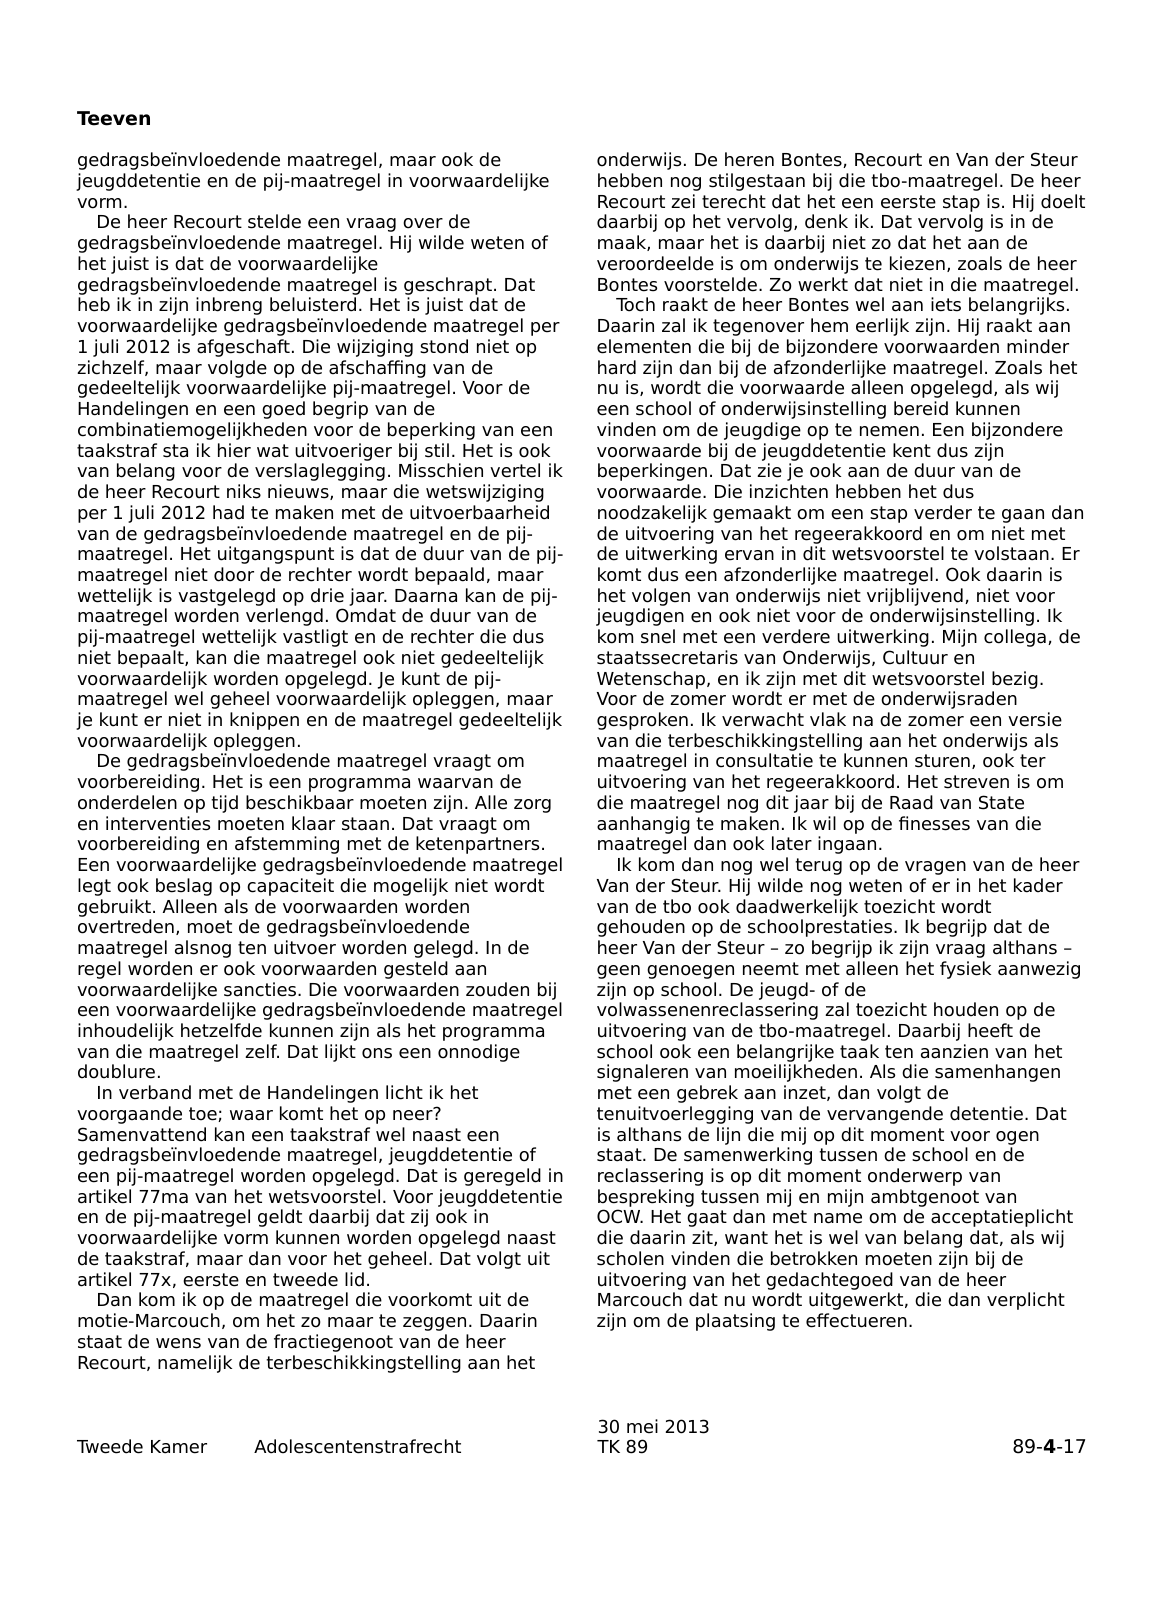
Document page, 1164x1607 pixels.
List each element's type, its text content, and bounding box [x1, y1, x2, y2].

text gedragsbeïnvloedende maatregel, maar ook de jeugddetentie en de pij-maatregel in voorwaardelijke vorm. [77, 150, 567, 212]
text In verband met de Handelingen licht ik het voorgaande toe; waar komt het op neer? Samenvattend kan een taakstraf wel naast een gedragsbeïnvloedende maatregel, jeugddetentie of een pij-maatregel worden opgelegd. Dat is geregeld in artikel 77ma van het wetsvoorstel. Voor jeugddetentie en de pij-maatregel geldt daarbij dat zij ook in voorwaardelijke vorm kunnen worden opgelegd naast de taakstraf, maar dan voor het geheel. Dat volgt uit artikel 77x, eerste en tweede lid. [77, 1083, 567, 1290]
text Toch raakt de heer Bontes wel aan iets belangrijks. Daarin zal ik tegenover hem eerlijk zijn. Hij raakt aan elementen die bij de bijzondere voorwaarden minder hard zijn dan bij de afzonderlijke maatregel. Zoals het nu is, wordt die voorwaarde alleen opgelegd, als wij een school of onderwijsinstelling bereid kunnen vinden om de jeugdige op te nemen. Een bijzondere voorwaarde bij de jeugddetentie kent dus zijn beperkingen. Dat zie je ook aan de duur van de voorwaarde. Die inzichten hebben het dus noodzakelijk gemaakt om een stap verder te gaan dan de uitvoering van het regeerakkoord en om niet met de uitwerking ervan in dit wetsvoorstel te volstaan. Er komt dus een afzonderlijke maatregel. Ook daarin is het volgen van onderwijs niet vrijblijvend, niet voor jeugdigen en ook niet voor de onderwijsinstelling. Ik kom snel met een verdere uitwerking. Mijn collega, de staatssecretaris van Onderwijs, Cultuur en Wetenschap, en ik zijn met dit wetsvoorstel bezig. Voor de zomer wordt er met de onderwijsraden gesproken. Ik verwacht vlak na de zomer een versie van die terbeschikkingstelling aan het onderwijs als maatregel in consultatie te kunnen sturen, ook ter uitvoering van het regeerakkoord. Het streven is om die maatregel nog dit jaar bij de Raad van State aanhangig te maken. Ik wil op de finesses van die maatregel dan ook later ingaan. [596, 295, 1087, 855]
text onderwijs. De heren Bontes, Recourt en Van der Steur hebben nog stilgestaan bij die tbo-maatregel. De heer Recourt zei terecht dat het een eerste stap is. Hij doelt daarbij op het vervolg, denk ik. Dat vervolg is in de maak, maar het is daarbij niet zo dat het aan de veroordeelde is om onderwijs te kiezen, zoals de heer Bontes voorstelde. Zo werkt dat niet in die maatregel. [596, 150, 1087, 295]
text De gedragsbeïnvloedende maatregel vraagt om voorbereiding. Het is een programma waarvan de onderdelen op tijd beschikbaar moeten zijn. Alle zorg en interventies moeten klaar staan. Dat vraagt om voorbereiding en afstemming met de ketenpartners. Een voorwaardelijke gedragsbeïnvloedende maatregel legt ook beslag op capaciteit die mogelijk niet wordt gebruikt. Alleen als de voorwaarden worden overtreden, moet de gedragsbeïnvloedende maatregel alsnog ten uitvoer worden gelegd. In de regel worden er ook voorwaarden gesteld aan voorwaardelijke sancties. Die voorwaarden zouden bij een voorwaardelijke gedragsbeïnvloedende maatregel inhoudelijk hetzelfde kunnen zijn als het programma van die maatregel zelf. Dat lijkt ons een onnodige doublure. [77, 751, 567, 1083]
text Ik kom dan nog wel terug op de vragen van de heer Van der Steur. Hij wilde nog weten of er in het kader van de tbo ook daadwerkelijk toezicht wordt gehouden op de schoolprestaties. Ik begrijp dat de heer Van der Steur – zo begrijp ik zijn vraag althans – geen genoegen neemt met alleen het fysiek aanwezig zijn op school. De jeugd- of de volwassenenreclassering zal toezicht houden op de uitvoering van de tbo-maatregel. Daarbij heeft de school ook een belangrijke taak ten aanzien van het signaleren van moeilijkheden. Als die samenhangen met een gebrek aan inzet, dan volgt de tenuitvoerlegging van de vervangende detentie. Dat is althans de lijn die mij op dit moment voor ogen staat. De samenwerking tussen de school en de reclassering is op dit moment onderwerp van bespreking tussen mij en mijn ambtgenoot van OCW. Het gaat dan met name om de acceptatieplicht die daarin zit, want het is wel van belang dat, als wij scholen vinden die betrokken moeten zijn bij de uitvoering van het gedachtegoed van de heer Marcouch dat nu wordt uitgewerkt, die dan verplicht zijn om de plaatsing te effectueren. [596, 855, 1087, 1332]
text De heer Recourt stelde een vraag over de gedragsbeïnvloedende maatregel. Hij wilde weten of het juist is dat de voorwaardelijke gedragsbeïnvloedende maatregel is geschrapt. Dat heb ik in zijn inbreng beluisterd. Het is juist dat de voorwaardelijke gedragsbeïnvloedende maatregel per 1 juli 2012 is afgeschaft. Die wijziging stond niet op zichzelf, maar volgde op de afschaffing van de gedeeltelijk voorwaardelijke pij-maatregel. Voor de Handelingen en een goed begrip van de combinatiemogelijkheden voor de beperking van een taakstraf sta ik hier wat uitvoeriger bij stil. Het is ook van belang voor de verslaglegging. Misschien vertel ik de heer Recourt niks nieuws, maar die wetswijziging per 1 juli 2012 had te maken met de uitvoerbaarheid van de gedragsbeïnvloedende maatregel en de pij-maatregel. Het uitgangspunt is dat de duur van de pij-maatregel niet door de rechter wordt bepaald, maar wettelijk is vastgelegd op drie jaar. Daarna kan de pij-maatregel worden verlengd. Omdat de duur van de pij-maatregel wettelijk vastligt en de rechter die dus niet bepaalt, kan die maatregel ook niet gedeeltelijk voorwaardelijk worden opgelegd. Je kunt de pij-maatregel wel geheel voorwaardelijk opleggen, maar je kunt er niet in knippen en de maatregel gedeeltelijk voorwaardelijk opleggen. [77, 212, 567, 751]
text Dan kom ik op de maatregel die voorkomt uit de motie-Marcouch, om het zo maar te zeggen. Daarin staat de wens van de fractiegenoot van de heer Recourt, namelijk de terbeschikkingstelling aan het [77, 1290, 567, 1373]
